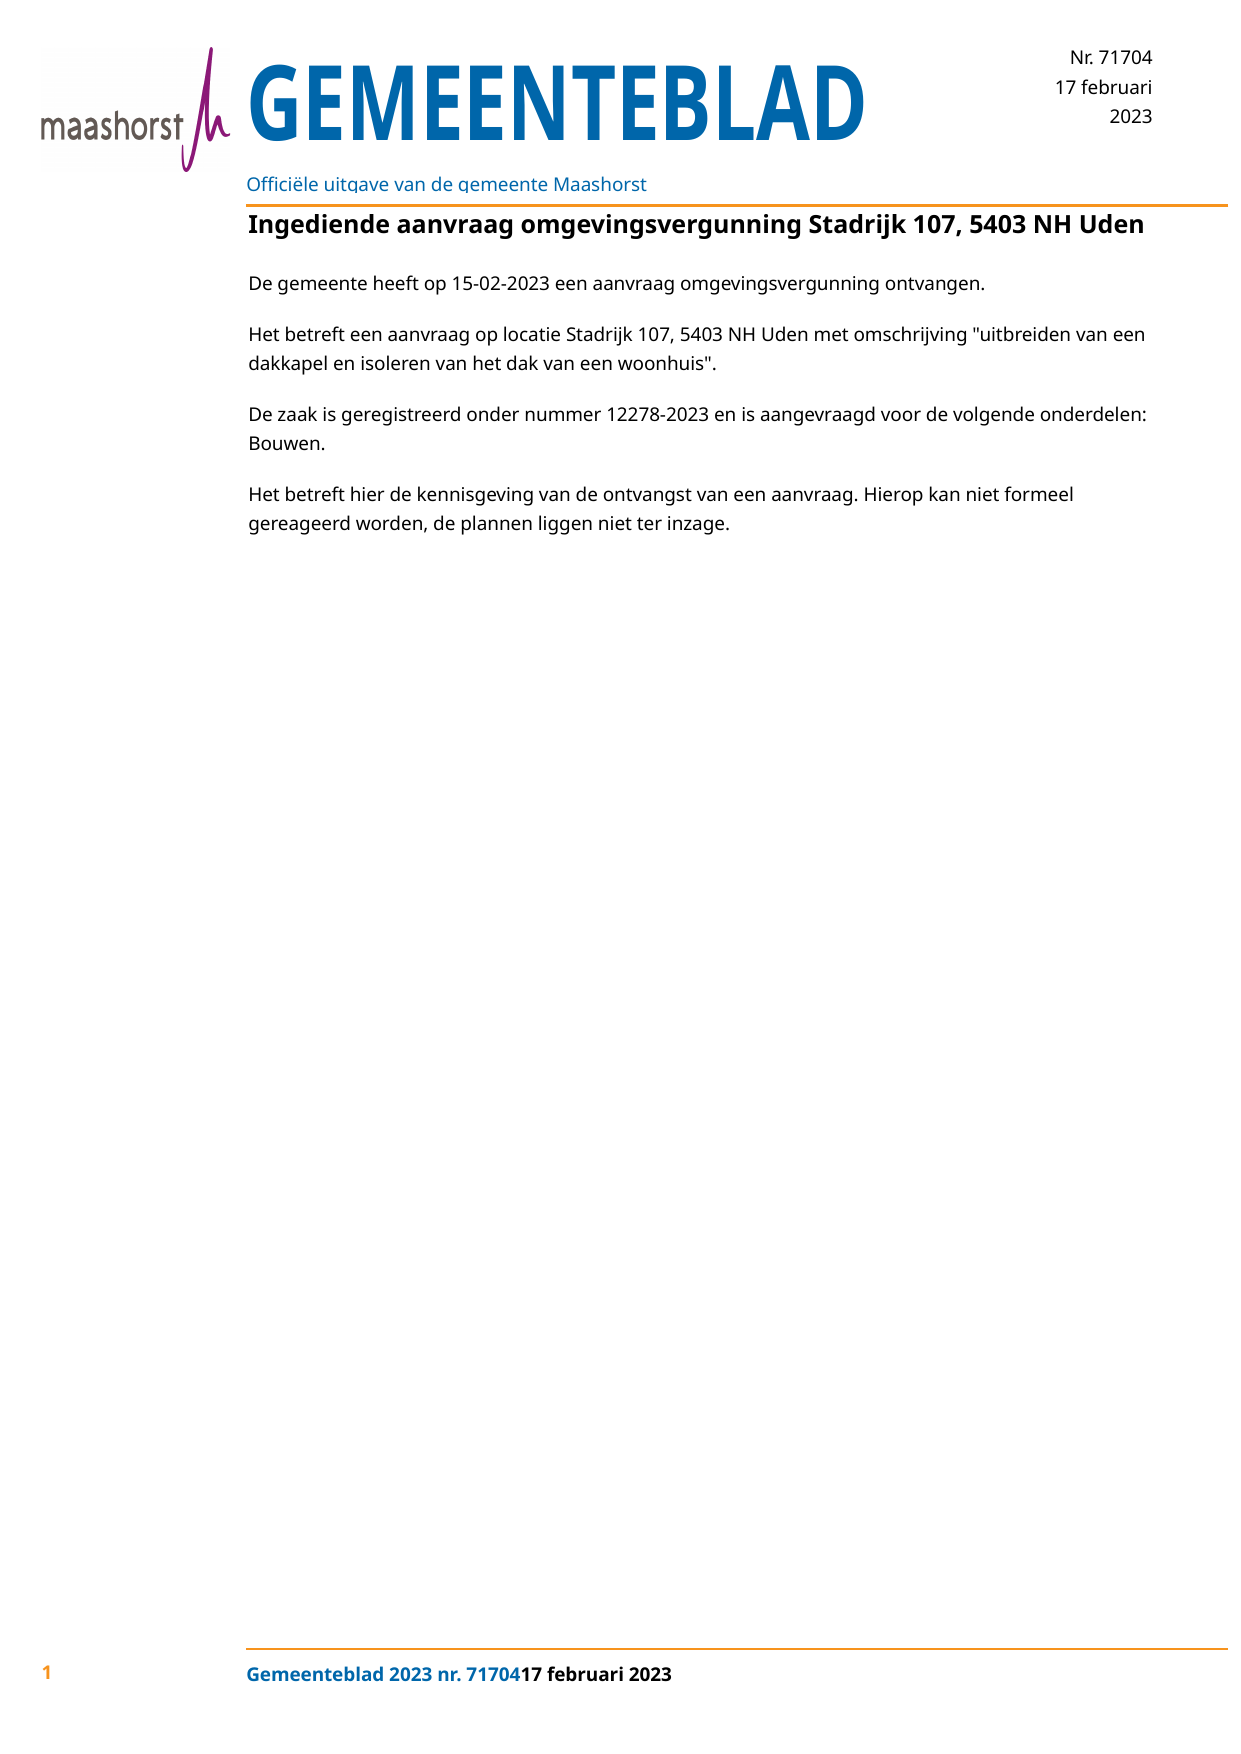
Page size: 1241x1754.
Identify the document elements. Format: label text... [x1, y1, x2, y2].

text De zaak is geregistreerd onder nummer 12278-2023 en is aangevraagd voor de volgende onderdelen: Bouwen. [248, 401, 1152, 456]
text Ingediende aanvraag omgevingsvergunning Stadrijk 107, 5403 NH Uden [248, 207, 1152, 241]
text Het betreft een aanvraag op locatie Stadrijk 107, 5403 NH Uden met omschrijving "uitbreiden van een dakkapel en isoleren van het dak van een woonhuis". [248, 321, 1152, 376]
picture [41, 47, 231, 172]
text De gemeente heeft op 15-02-2023 een aanvraag omgevingsvergunning ontvangen. [248, 270, 1152, 296]
text Het betreft hier de kennisgeving van de ontvangst van een aanvraag. Hierop kan niet formeel gereageerd worden, de plannen liggen niet ter inzage. [248, 481, 1152, 536]
